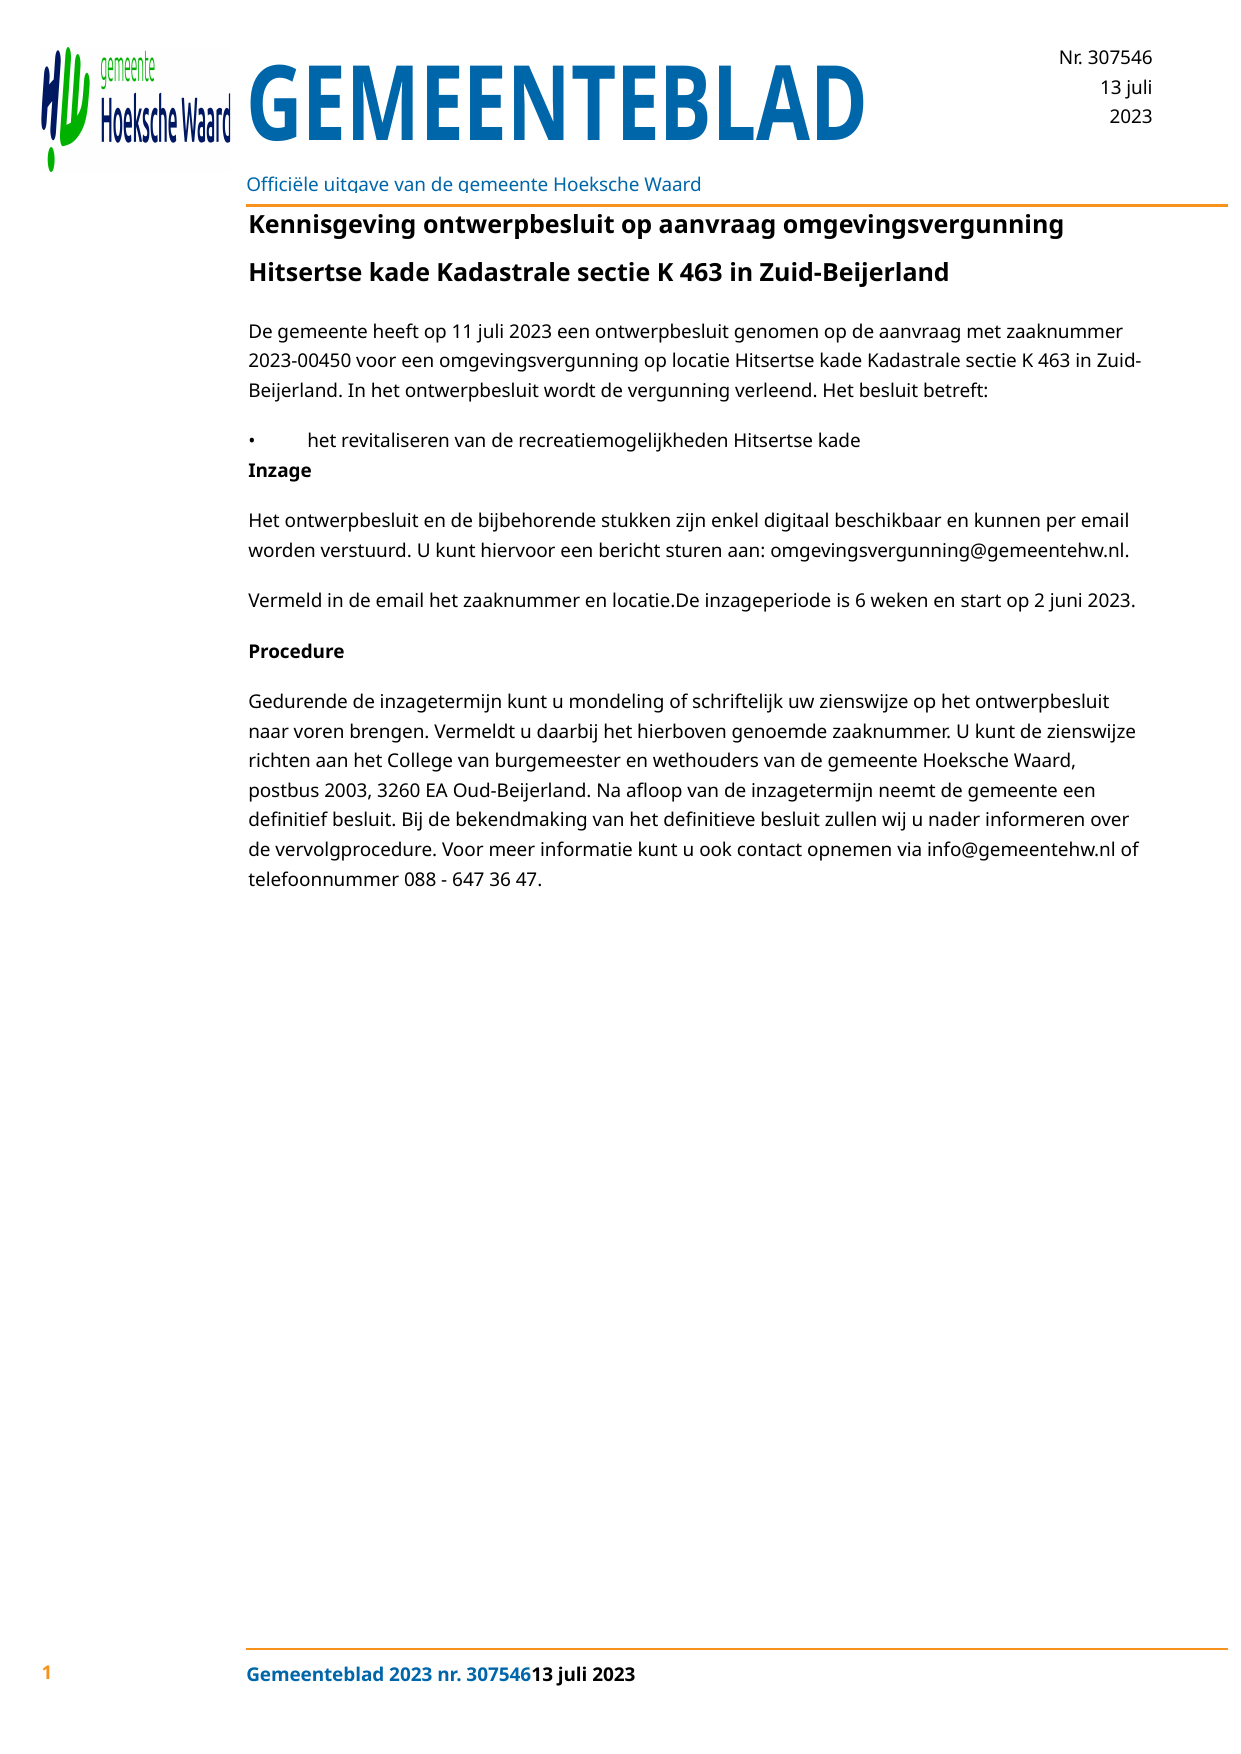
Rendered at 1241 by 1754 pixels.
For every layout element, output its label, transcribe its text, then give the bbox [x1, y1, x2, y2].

text Inzage [248, 457, 1152, 483]
text Vermeld in de email het zaaknummer en locatie.De inzageperiode is 6 weken en start op 2 juni 2023. [248, 587, 1152, 613]
text Het ontwerpbesluit en de bijbehorende stukken zijn enkel digitaal beschikbaar en kunnen per email worden verstuurd. U kunt hiervoor een bericht sturen aan: omgevingsvergunning@gemeentehw.nl. [248, 507, 1152, 563]
text Gedurende de inzagetermijn kunt u mondeling of schriftelijk uw zienswijze op het ontwerpbesluit naar voren brengen. Vermeldt u daarbij het hierboven genoemde zaaknummer. U kunt de zienswijze richten aan het College van burgemeester en wethouders van de gemeente Hoeksche Waard, postbus 2003, 3260 EA Oud-Beijerland. Na afloop van de inzagetermijn neemt de gemeente een definitief besluit. Bij de bekendmaking van het definitieve besluit zullen wij u nader informeren over de vervolgprocedure. Voor meer informatie kunt u ook contact opnemen via info@gemeentehw.nl of telefoonnummer 088 - 647 36 47. [248, 688, 1152, 892]
text Procedure [248, 638, 1152, 664]
list het revitaliseren van de recreatiemogelijkheden Hitsertse kade [248, 427, 1152, 453]
picture [41, 47, 231, 172]
text Kennisgeving ontwerpbesluit op aanvraag omgevingsvergunning Hitsertse kade Kadastrale sectie K 463 in Zuid-Beijerland [248, 207, 1152, 288]
text De gemeente heeft op 11 juli 2023 een ontwerpbesluit genomen op de aanvraag met zaaknummer 2023-00450 voor een omgevingsvergunning op locatie Hitsertse kade Kadastrale sectie K 463 in Zuid-Beijerland. In het ontwerpbesluit wordt de vergunning verleend. Het besluit betreft: [248, 318, 1152, 403]
